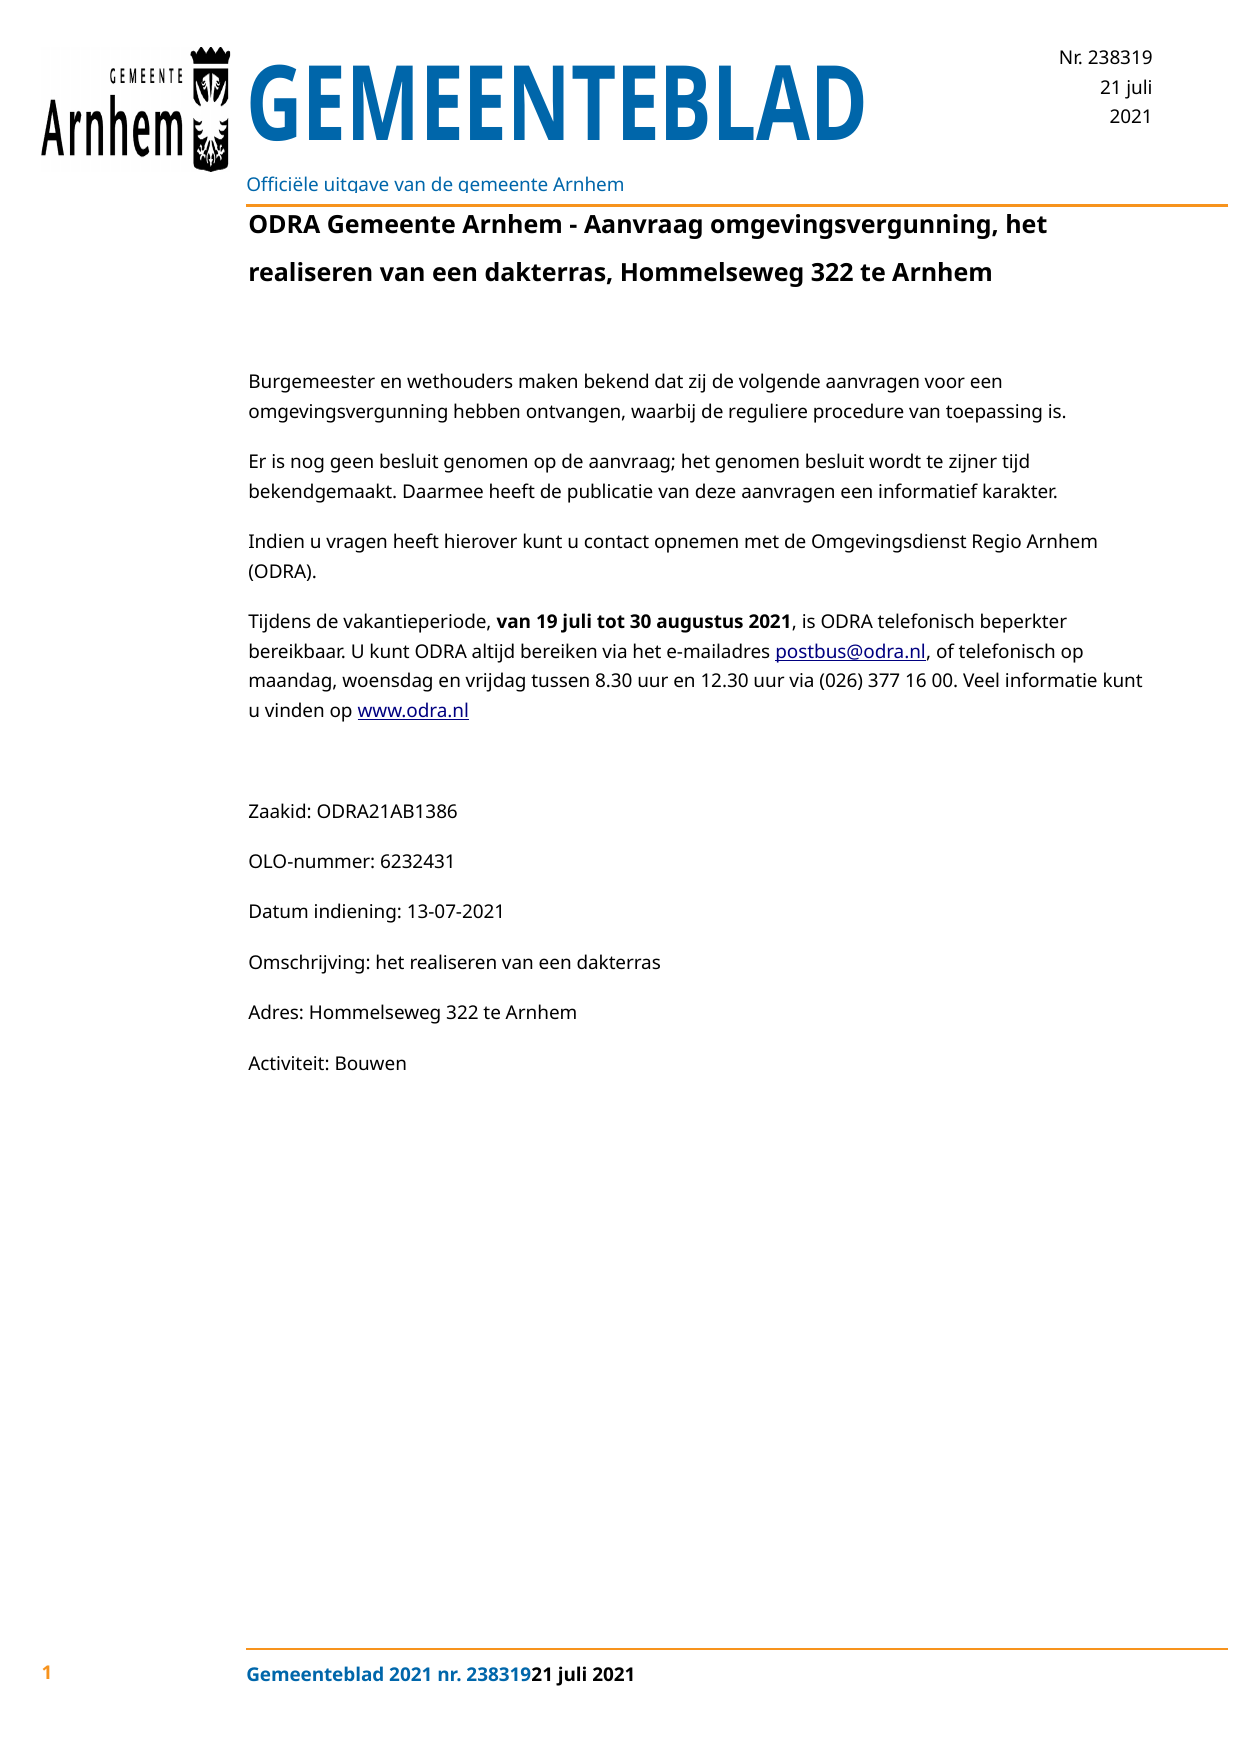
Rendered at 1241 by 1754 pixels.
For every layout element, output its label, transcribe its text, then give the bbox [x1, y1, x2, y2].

text Tijdens de vakantieperiode, van 19 juli tot 30 augustus 2021, is ODRA telefonisch beperkter bereikbaar. U kunt ODRA altijd bereiken via het e-mailadres postbus@odra.nl, of telefonisch op maandag, woensdag en vrijdag tussen 8.30 uur en 12.30 uur via (026) 377 16 00. Veel informatie kunt u vinden op www.odra.nl [248, 608, 1152, 723]
text Indien u vragen heeft hierover kunt u contact opnemen met de Omgevingsdienst Regio Arnhem (ODRA). [248, 528, 1152, 584]
text Burgemeester en wethouders maken bekend dat zij de volgende aanvragen voor een omgevingsvergunning hebben ontvangen, waarbij de reguliere procedure van toepassing is. [248, 368, 1152, 424]
text OLO-nummer: 6232431 [248, 848, 1152, 874]
text ODRA Gemeente Arnhem - Aanvraag omgevingsvergunning, het realiseren van een dakterras, Hommelseweg 322 te Arnhem [248, 207, 1152, 288]
text Zaakid: ODRA21AB1386 [248, 798, 1152, 824]
text Datum indiening: 13-07-2021 [248, 899, 1152, 924]
text Adres: Hommelseweg 322 te Arnhem [248, 999, 1152, 1025]
text Omschrijving: het realiseren van een dakterras [248, 949, 1152, 975]
picture [41, 47, 231, 172]
text Er is nog geen besluit genomen op de aanvraag; het genomen besluit wordt te zijner tijd bekendgemaakt. Daarmee heeft de publicatie van deze aanvragen een informatief karakter. [248, 448, 1152, 504]
text Activiteit: Bouwen [248, 1050, 1152, 1076]
